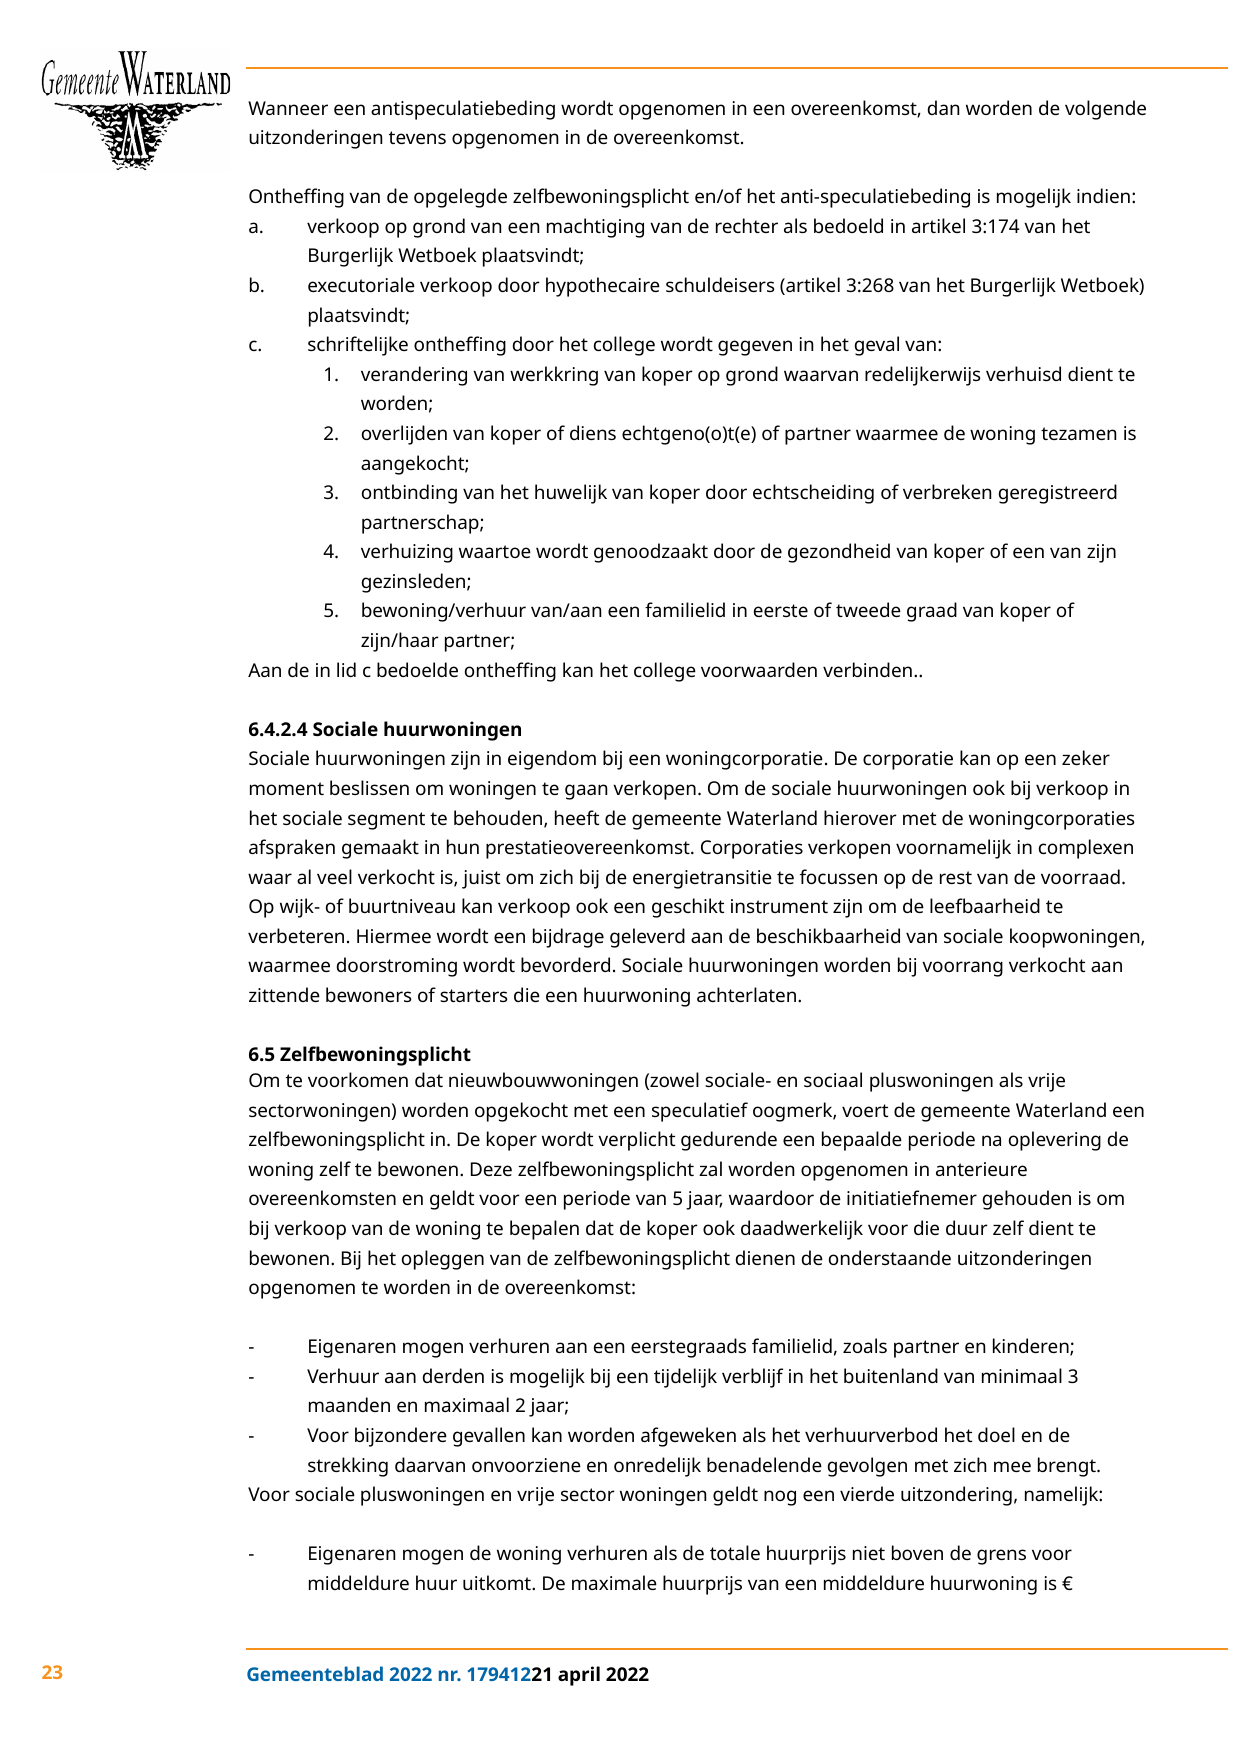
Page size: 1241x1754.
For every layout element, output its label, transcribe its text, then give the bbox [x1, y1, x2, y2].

text Voor sociale pluswoningen en vrije sector woningen geldt nog een vierde uitzondering, namelijk: [248, 1481, 1152, 1507]
list ontbinding van het huwelijk van koper door echtscheiding of verbreken geregistreerd partnerschap; [323, 479, 1152, 535]
text Wanneer een antispeculatiebeding wordt opgenomen in een overeenkomst, dan worden de volgende uitzonderingen tevens opgenomen in de overeenkomst. [248, 95, 1152, 150]
text 6.4.2.4 Sociale huurwoningen [248, 716, 1152, 742]
list executoriale verkoop door hypothecaire schuldeisers (artikel 3:268 van het Burgerlijk Wetboek) plaatsvindt; [248, 272, 1152, 328]
list Verhuur aan derden is mogelijk bij een tijdelijk verblijf in het buitenland van minimaal 3 maanden en maximaal 2 jaar; [248, 1363, 1152, 1418]
list schriftelijke ontheffing door het college wordt gegeven in het geval van: [248, 331, 1152, 357]
picture [41, 47, 231, 172]
list Voor bijzondere gevallen kan worden afgeweken als het verhuurverbod het doel en de strekking daarvan onvoorziene en onredelijk benadelende gevolgen met zich mee brengt. [248, 1422, 1152, 1477]
text 6.5 Zelfbewoningsplicht [248, 1041, 1152, 1067]
list bewoning/verhuur van/aan een familielid in eerste of tweede graad van koper of zijn/haar partner; [323, 598, 1152, 653]
text Aan de in lid c bedoelde ontheffing kan het college voorwaarden verbinden.. [248, 657, 1152, 683]
list verkoop op grond van een machtiging van de rechter als bedoeld in artikel 3:174 van het Burgerlijk Wetboek plaatsvindt; [248, 213, 1152, 268]
list Eigenaren mogen de woning verhuren als de totale huurprijs niet boven de grens voor middeldure huur uitkomt. De maximale huurprijs van een middeldure huurwoning is € [248, 1541, 1152, 1596]
text Ontheffing van de opgelegde zelfbewoningsplicht en/of het anti-speculatiebeding is mogelijk indien: [248, 183, 1152, 209]
list verandering van werkkring van koper op grond waarvan redelijkerwijs verhuisd dient te worden; [323, 361, 1152, 416]
list verhuizing waartoe wordt genoodzaakt door de gezondheid van koper of een van zijn gezinsleden; [323, 538, 1152, 594]
list overlijden van koper of diens echtgeno(o)t(e) of partner waarmee de woning tezamen is aangekocht; [323, 420, 1152, 476]
text Sociale huurwoningen zijn in eigendom bij een woningcorporatie. De corporatie kan op een zeker moment beslissen om woningen te gaan verkopen. Om de sociale huurwoningen ook bij verkoop in het sociale segment te behouden, heeft de gemeente Waterland hierover met de woningcorporaties afspraken gemaakt in hun prestatieovereenkomst. Corporaties verkopen voornamelijk in complexen waar al veel verkocht is, juist om zich bij de energietransitie te focussen op de rest van de voorraad. Op wijk- of buurtniveau kan verkoop ook een geschikt instrument zijn om de leefbaarheid te verbeteren. Hiermee wordt een bijdrage geleverd aan de beschikbaarheid van sociale koopwoningen, waarmee doorstroming wordt bevorderd. Sociale huurwoningen worden bij voorrang verkocht aan zittende bewoners of starters die een huurwoning achterlaten. [248, 746, 1152, 1008]
list Eigenaren mogen verhuren aan een eerstegraads familielid, zoals partner en kinderen; [248, 1333, 1152, 1359]
text Om te voorkomen dat nieuwbouwwoningen (zowel sociale- en sociaal pluswoningen als vrije sectorwoningen) worden opgekocht met een speculatief oogmerk, voert de gemeente Waterland een zelfbewoningsplicht in. De koper wordt verplicht gedurende een bepaalde periode na oplevering de woning zelf te bewonen. Deze zelfbewoningsplicht zal worden opgenomen in anterieure overeenkomsten en geldt voor een periode van 5 jaar, waardoor de initiatiefnemer gehouden is om bij verkoop van de woning te bepalen dat de koper ook daadwerkelijk voor die duur zelf dient te bewonen. Bij het opleggen van de zelfbewoningsplicht dienen de onderstaande uitzonderingen opgenomen te worden in de overeenkomst: [248, 1067, 1152, 1300]
